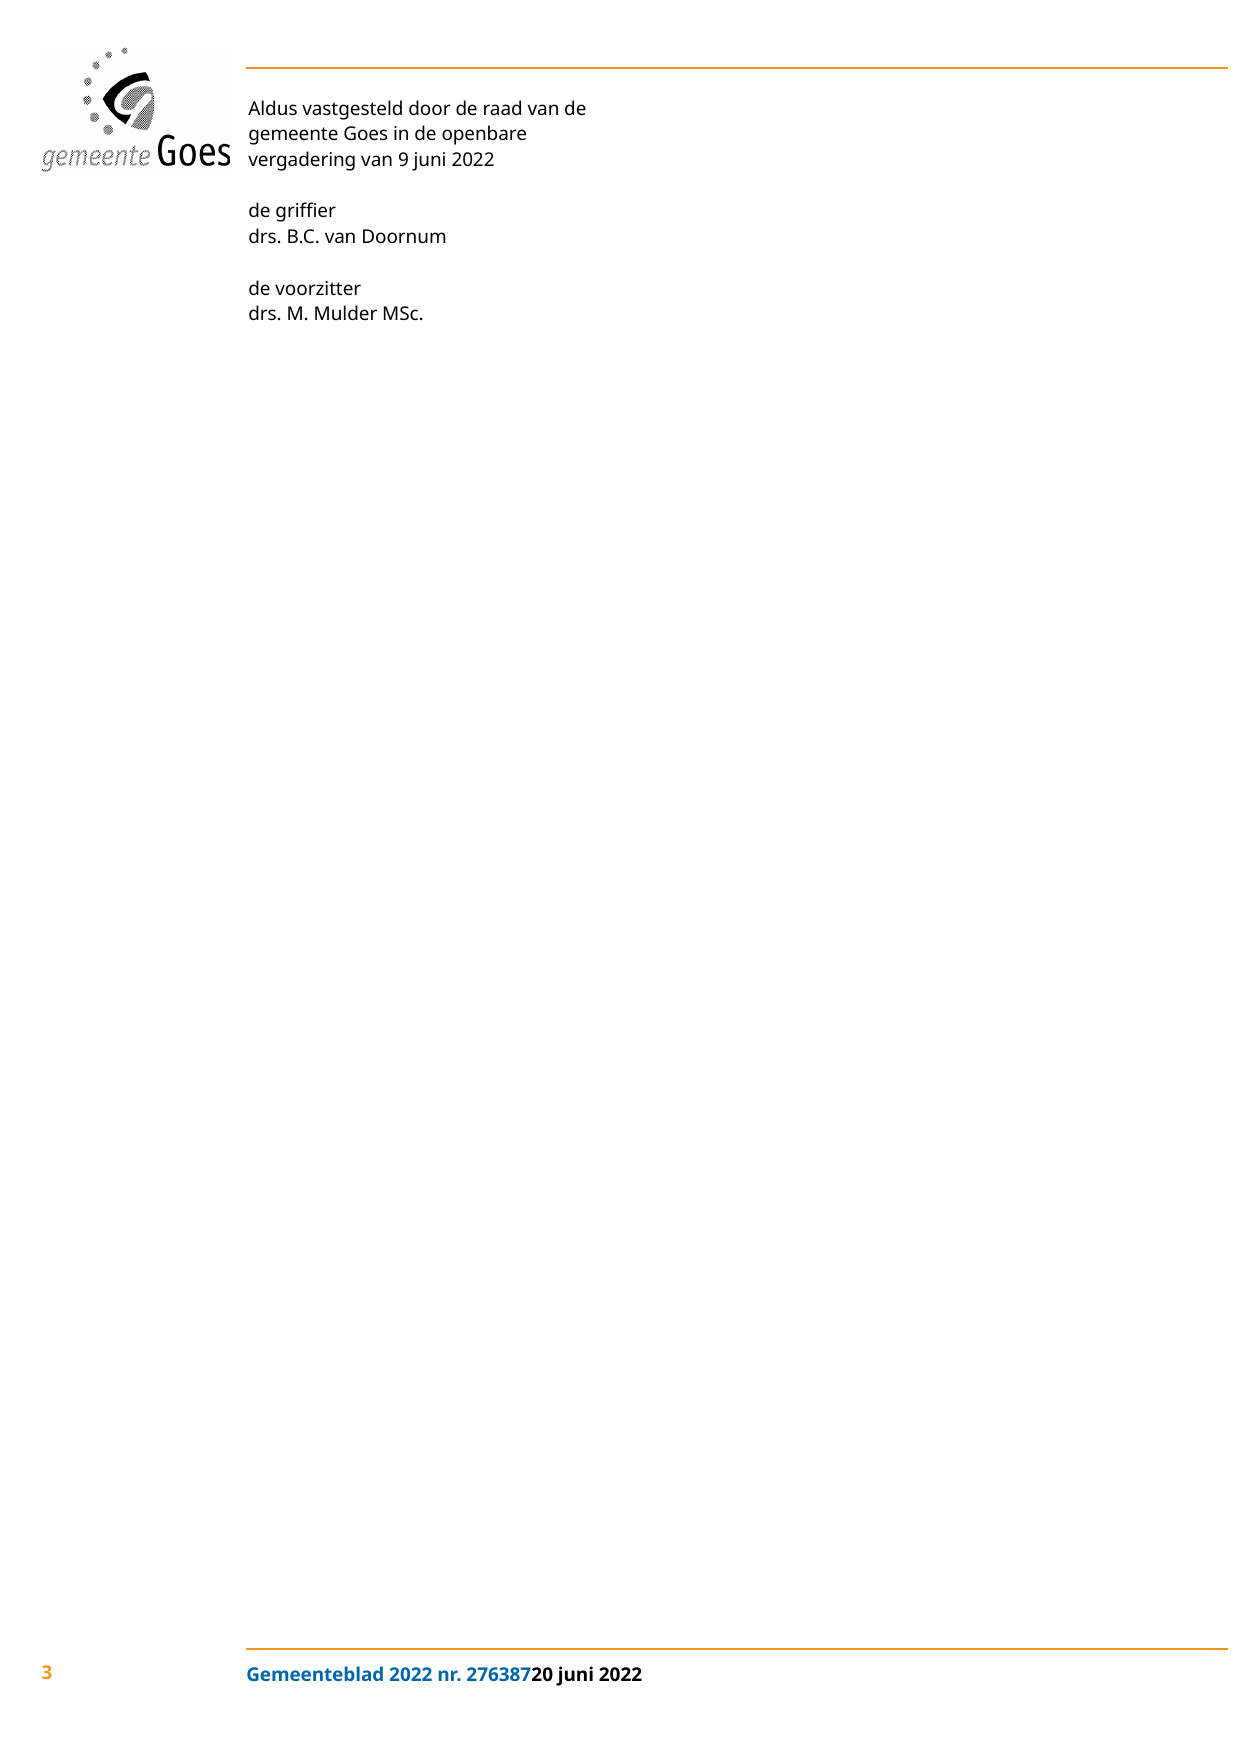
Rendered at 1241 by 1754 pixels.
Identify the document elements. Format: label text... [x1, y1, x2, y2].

text de griffier [248, 198, 1152, 223]
text drs. B.C. van Doornum [248, 223, 1152, 249]
text drs. M. Mulder MSc. [248, 301, 1152, 326]
text de voorzitter [248, 275, 1152, 301]
text gemeente Goes in de openbare [248, 121, 1152, 146]
text Aldus vastgesteld door de raad van de [248, 95, 1152, 121]
picture [41, 47, 231, 172]
text vergadering van 9 juni 2022 [248, 146, 1152, 172]
